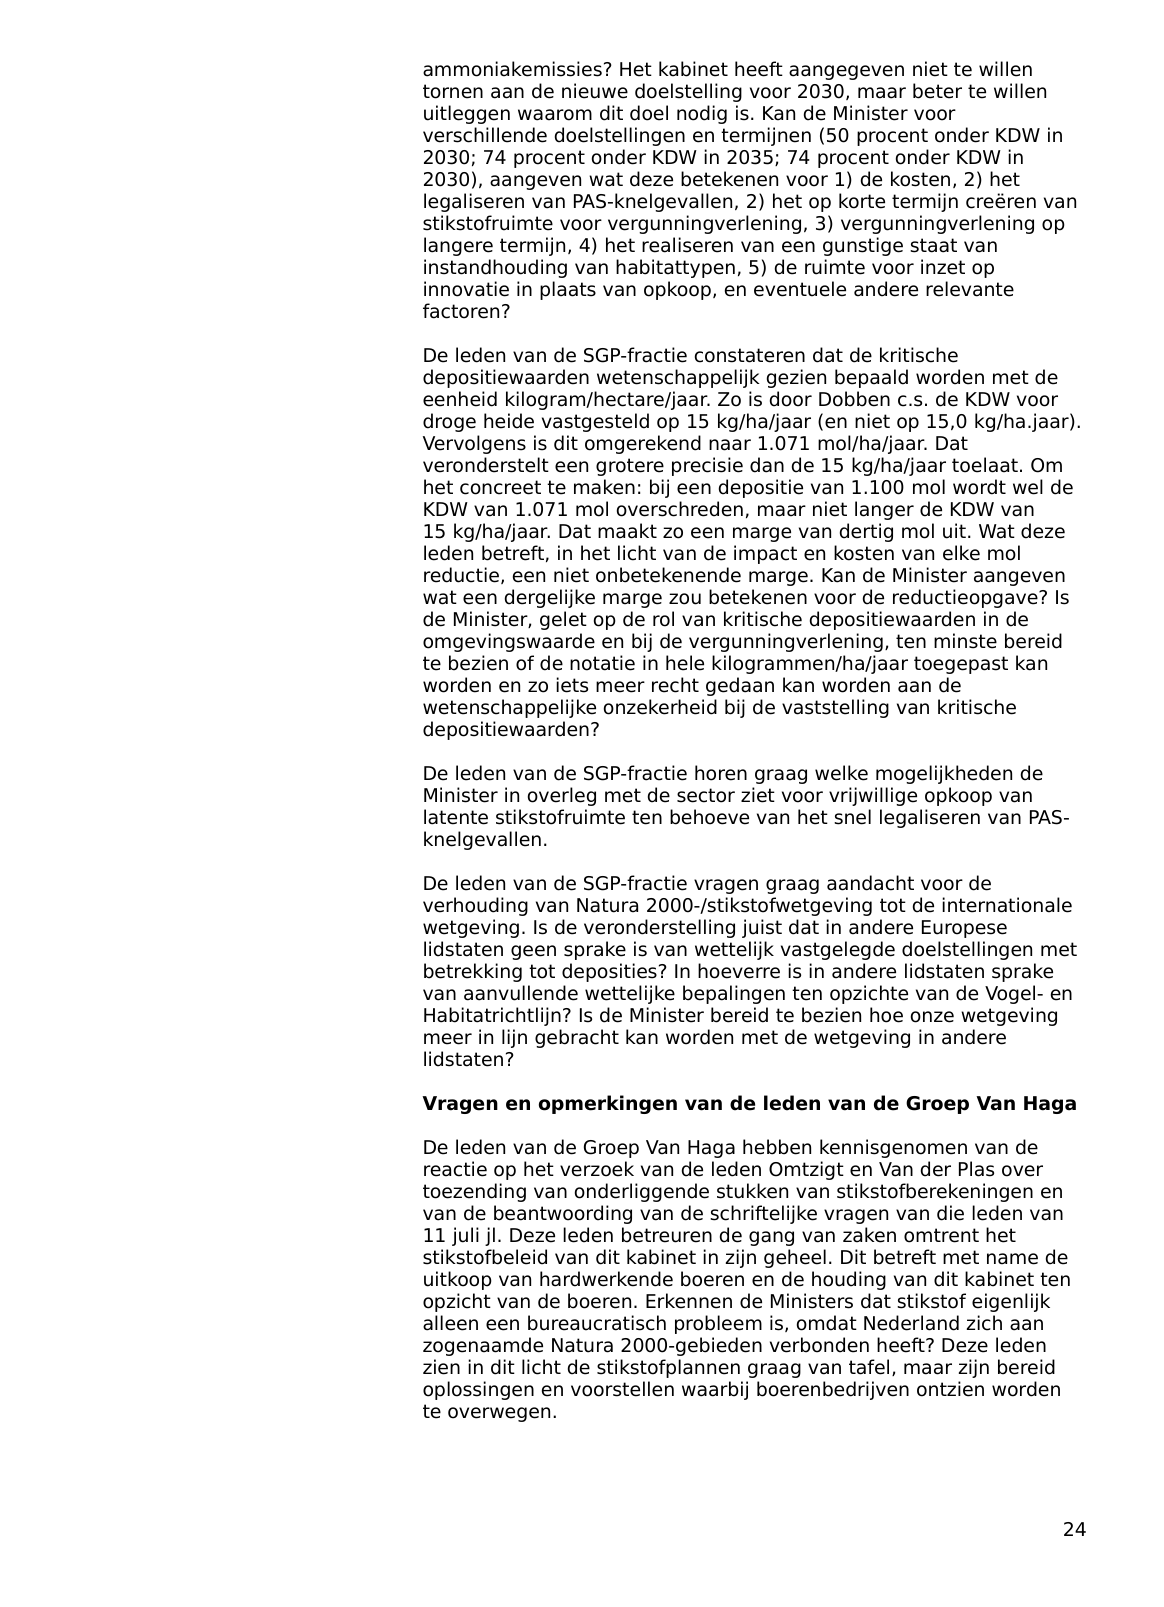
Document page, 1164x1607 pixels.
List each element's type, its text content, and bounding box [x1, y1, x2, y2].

subtitle Vragen en opmerkingen van de leden van de Groep Van Haga [422, 1093, 1087, 1115]
text De leden van de Groep Van Haga hebben kennisgenomen van de reactie op het verzoek van de leden Omtzigt en Van der Plas over toezending van onderliggende stukken van stikstofberekeningen en van de beantwoording van de schriftelijke vragen van die leden van 11 juli jl. Deze leden betreuren de gang van zaken omtrent het stikstofbeleid van dit kabinet in zijn geheel. Dit betreft met name de uitkoop van hardwerkende boeren en de houding van dit kabinet ten opzicht van de boeren. Erkennen de Ministers dat stikstof eigenlijk alleen een bureaucratisch probleem is, omdat Nederland zich aan zogenaamde Natura 2000-gebieden verbonden heeft? Deze leden zien in dit licht de stikstofplannen graag van tafel, maar zijn bereid oplossingen en voorstellen waarbij boerenbedrijven ontzien worden te overwegen. [422, 1137, 1087, 1423]
text ammoniakemissies? Het kabinet heeft aangegeven niet te willen tornen aan de nieuwe doelstelling voor 2030, maar beter te willen uitleggen waarom dit doel nodig is. Kan de Minister voor verschillende doelstellingen en termijnen (50 procent onder KDW in 2030; 74 procent onder KDW in 2035; 74 procent onder KDW in 2030), aangeven wat deze betekenen voor 1) de kosten, 2) het legaliseren van PAS-knelgevallen, 2) het op korte termijn creëren van stikstofruimte voor vergunningverlening, 3) vergunningverlening op langere termijn, 4) het realiseren van een gunstige staat van instandhouding van habitattypen, 5) de ruimte voor inzet op innovatie in plaats van opkoop, en eventuele andere relevante factoren? [422, 59, 1087, 323]
text De leden van de SGP-fractie constateren dat de kritische depositiewaarden wetenschappelijk gezien bepaald worden met de eenheid kilogram/hectare/jaar. Zo is door Dobben c.s. de KDW voor droge heide vastgesteld op 15 kg/ha/jaar (en niet op 15,0 kg/ha.jaar). Vervolgens is dit omgerekend naar 1.071 mol/ha/jaar. Dat veronderstelt een grotere precisie dan de 15 kg/ha/jaar toelaat. Om het concreet te maken: bij een depositie van 1.100 mol wordt wel de KDW van 1.071 mol overschreden, maar niet langer de KDW van 15 kg/ha/jaar. Dat maakt zo een marge van dertig mol uit. Wat deze leden betreft, in het licht van de impact en kosten van elke mol reductie, een niet onbetekenende marge. Kan de Minister aangeven wat een dergelijke marge zou betekenen voor de reductieopgave? Is de Minister, gelet op de rol van kritische depositiewaarden in de omgevingswaarde en bij de vergunningverlening, ten minste bereid te bezien of de notatie in hele kilogrammen/ha/jaar toegepast kan worden en zo iets meer recht gedaan kan worden aan de wetenschappelijke onzekerheid bij de vaststelling van kritische depositiewaarden? [422, 345, 1087, 741]
text De leden van de SGP-fractie vragen graag aandacht voor de verhouding van Natura 2000-/stikstofwetgeving tot de internationale wetgeving. Is de veronderstelling juist dat in andere Europese lidstaten geen sprake is van wettelijk vastgelegde doelstellingen met betrekking tot deposities? In hoeverre is in andere lidstaten sprake van aanvullende wettelijke bepalingen ten opzichte van de Vogel- en Habitatrichtlijn? Is de Minister bereid te bezien hoe onze wetgeving meer in lijn gebracht kan worden met de wetgeving in andere lidstaten? [422, 873, 1087, 1071]
text De leden van de SGP-fractie horen graag welke mogelijkheden de Minister in overleg met de sector ziet voor vrijwillige opkoop van latente stikstofruimte ten behoeve van het snel legaliseren van PAS-knelgevallen. [422, 763, 1087, 851]
